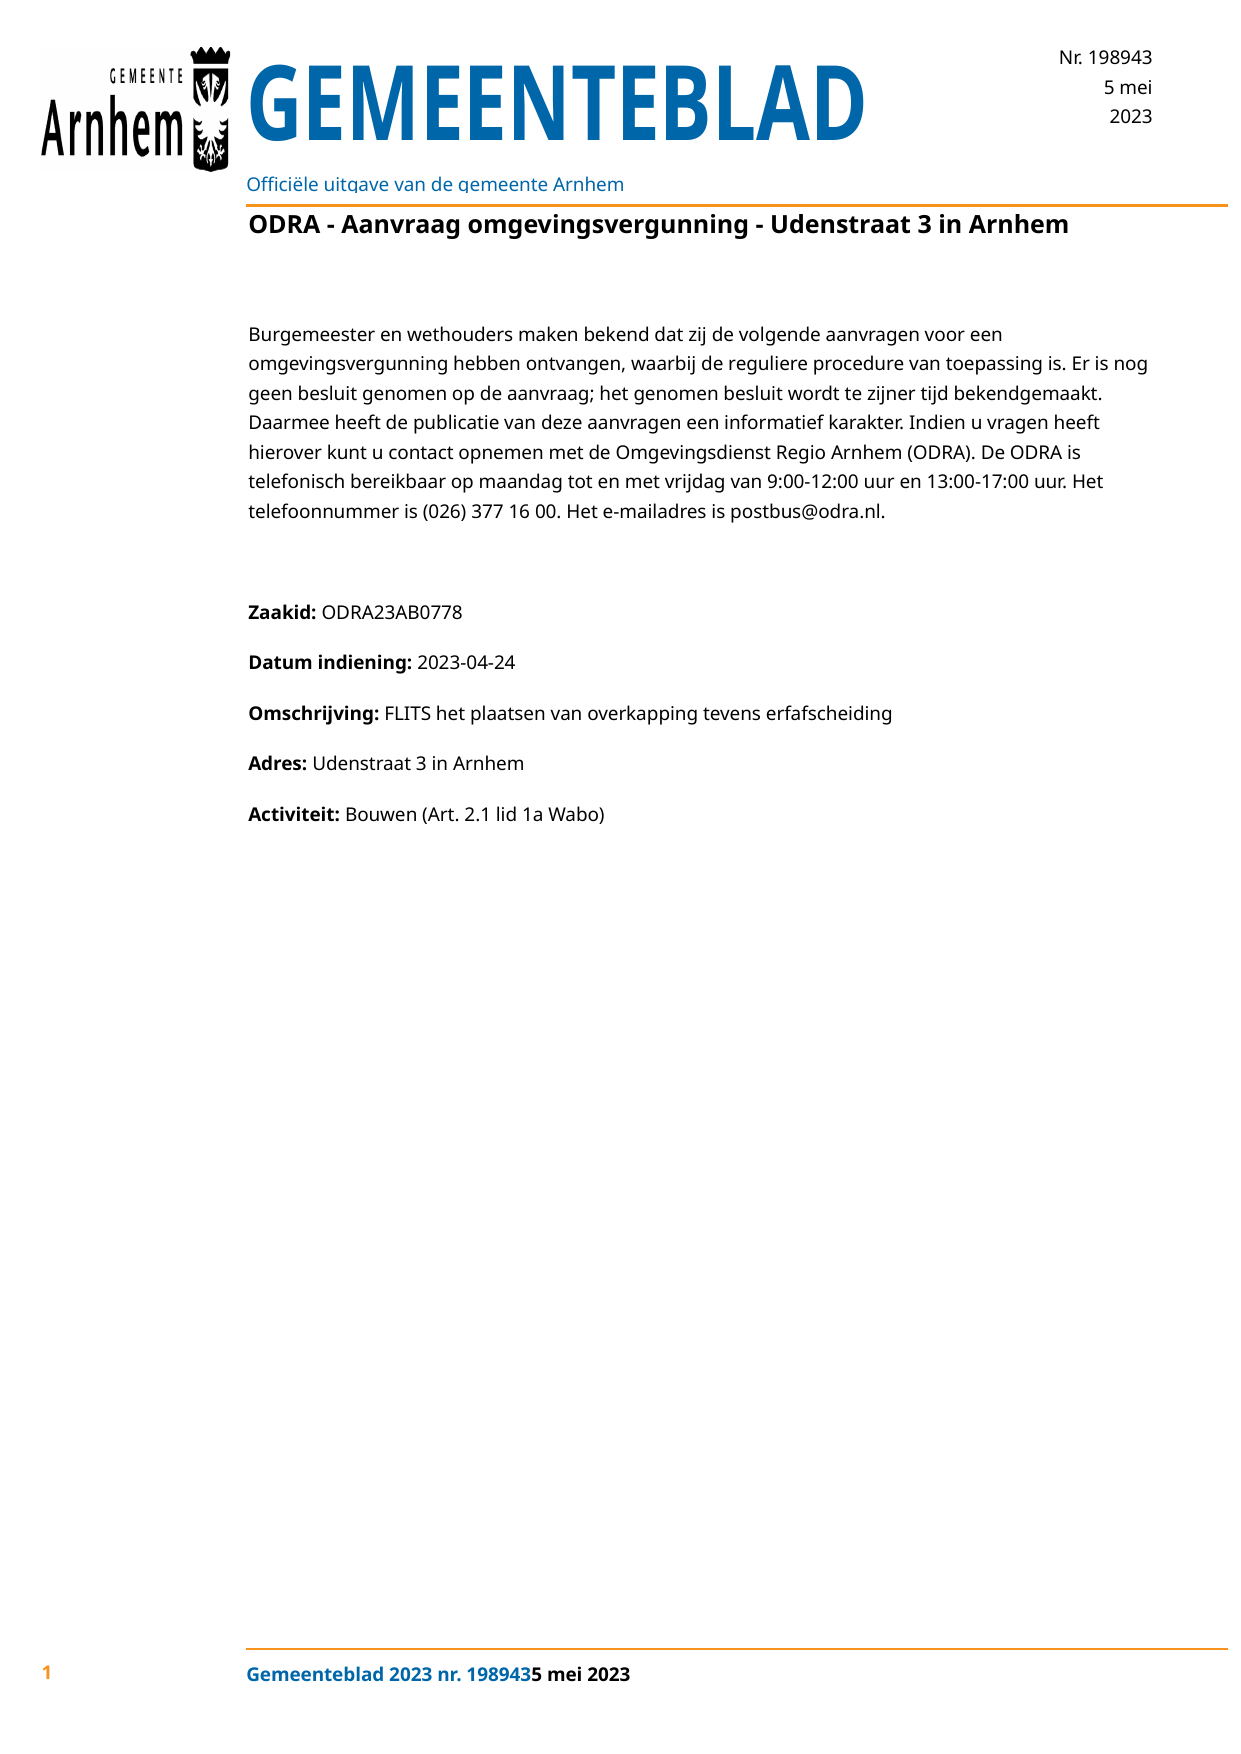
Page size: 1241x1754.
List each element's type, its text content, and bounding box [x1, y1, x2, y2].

text Datum indiening: 2023-04-24 [248, 649, 1152, 675]
text Omschrijving: FLITS het plaatsen van overkapping tevens erfafscheiding [248, 700, 1152, 726]
text Activiteit: Bouwen (Art. 2.1 lid 1a Wabo) [248, 801, 1152, 826]
text Burgemeester en wethouders maken bekend dat zij de volgende aanvragen voor een omgevingsvergunning hebben ontvangen, waarbij de reguliere procedure van toepassing is. Er is nog geen besluit genomen op de aanvraag; het genomen besluit wordt te zijner tijd bekendgemaakt. Daarmee heeft de publicatie van deze aanvragen een informatief karakter. Indien u vragen heeft hierover kunt u contact opnemen met de Omgevingsdienst Regio Arnhem (ODRA). De ODRA is telefonisch bereikbaar op maandag tot en met vrijdag van 9:00-12:00 uur en 13:00-17:00 uur. Het telefoonnummer is (026) 377 16 00. Het e-mailadres is postbus@odra.nl. [248, 321, 1152, 524]
picture [41, 47, 231, 172]
text ODRA - Aanvraag omgevingsvergunning - Udenstraat 3 in Arnhem [248, 207, 1152, 241]
text Zaakid: ODRA23AB0778 [248, 599, 1152, 625]
text Adres: Udenstraat 3 in Arnhem [248, 750, 1152, 776]
